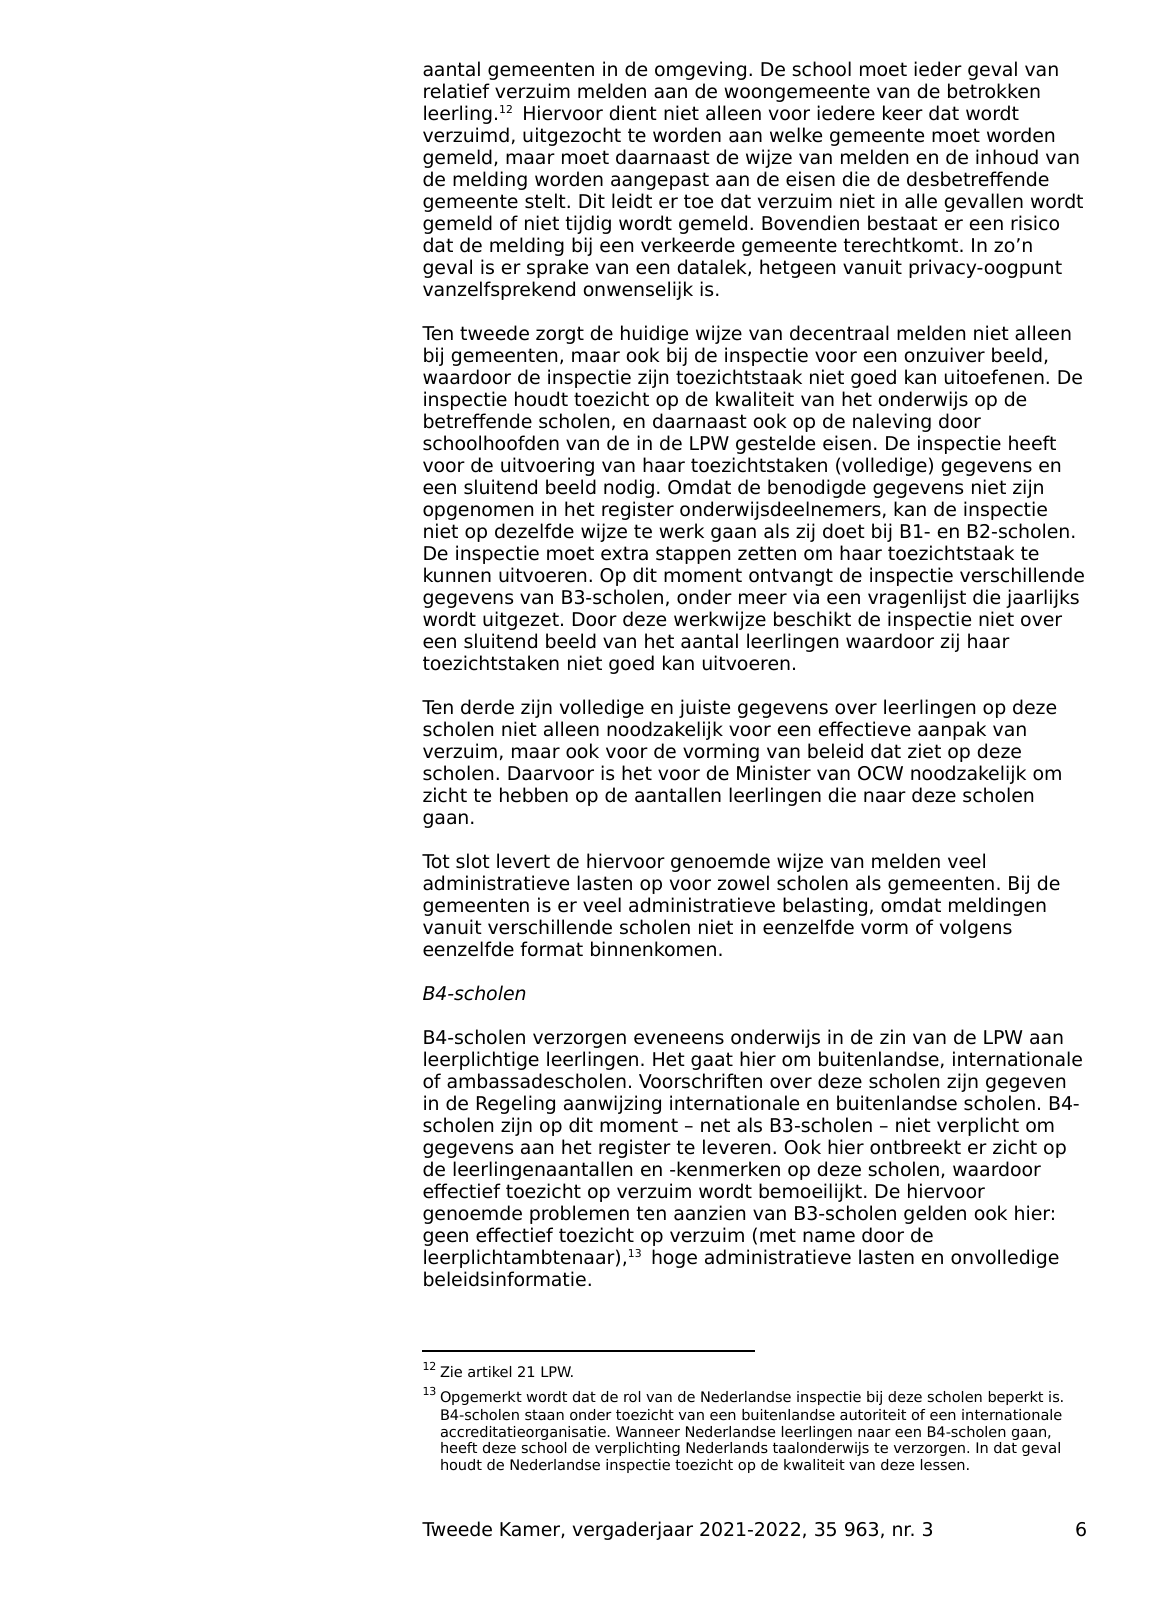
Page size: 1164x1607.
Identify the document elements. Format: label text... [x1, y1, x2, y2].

subtitle B4-scholen [422, 983, 1087, 1005]
text B4-scholen verzorgen eveneens onderwijs in de zin van de LPW aan leerplichtige leerlingen. Het gaat hier om buitenlandse, internationale of ambassadescholen. Voorschriften over deze scholen zijn gegeven in de Regeling aanwijzing internationale en buitenlandse scholen. B4-scholen zijn op dit moment – net als B3-scholen – niet verplicht om gegevens aan het register te leveren. Ook hier ontbreekt er zicht op de leerlingenaantallen en -kenmerken op deze scholen, waardoor effectief toezicht op verzuim wordt bemoeilijkt. De hiervoor genoemde problemen ten aanzien van B3-scholen gelden ook hier: geen effectief toezicht op verzuim (met name door de leerplichtambtenaar), hoge administratieve lasten en onvolledige beleidsinformatie. [422, 1027, 1087, 1291]
text aantal gemeenten in de omgeving. De school moet ieder geval van relatief verzuim melden aan de woongemeente van de betrokken leerling. Hiervoor dient niet alleen voor iedere keer dat wordt verzuimd, uitgezocht te worden aan welke gemeente moet worden gemeld, maar moet daarnaast de wijze van melden en de inhoud van de melding worden aangepast aan de eisen die de desbetreffende gemeente stelt. Dit leidt er toe dat verzuim niet in alle gevallen wordt gemeld of niet tijdig wordt gemeld. Bovendien bestaat er een risico dat de melding bij een verkeerde gemeente terechtkomt. In zo’n geval is er sprake van een datalek, hetgeen vanuit privacy-oogpunt vanzelfsprekend onwenselijk is. [422, 59, 1087, 301]
text Zie artikel 21 LPW. [422, 1360, 1087, 1382]
text Tot slot levert de hiervoor genoemde wijze van melden veel administratieve lasten op voor zowel scholen als gemeenten. Bij de gemeenten is er veel administratieve belasting, omdat meldingen vanuit verschillende scholen niet in eenzelfde vorm of volgens eenzelfde format binnenkomen. [422, 851, 1087, 961]
text Ten tweede zorgt de huidige wijze van decentraal melden niet alleen bij gemeenten, maar ook bij de inspectie voor een onzuiver beeld, waardoor de inspectie zijn toezichtstaak niet goed kan uitoefenen. De inspectie houdt toezicht op de kwaliteit van het onderwijs op de betreffende scholen, en daarnaast ook op de naleving door schoolhoofden van de in de LPW gestelde eisen. De inspectie heeft voor de uitvoering van haar toezichtstaken (volledige) gegevens en een sluitend beeld nodig. Omdat de benodigde gegevens niet zijn opgenomen in het register onderwijsdeelnemers, kan de inspectie niet op dezelfde wijze te werk gaan als zij doet bij B1- en B2-scholen. De inspectie moet extra stappen zetten om haar toezichtstaak te kunnen uitvoeren. Op dit moment ontvangt de inspectie verschillende gegevens van B3-scholen, onder meer via een vragenlijst die jaarlijks wordt uitgezet. Door deze werkwijze beschikt de inspectie niet over een sluitend beeld van het aantal leerlingen waardoor zij haar toezichtstaken niet goed kan uitvoeren. [422, 323, 1087, 675]
text Opgemerkt wordt dat de rol van de Nederlandse inspectie bij deze scholen beperkt is. B4-scholen staan onder toezicht van een buitenlandse autoriteit of een internationale accreditatieorganisatie. Wanneer Nederlandse leerlingen naar een B4-scholen gaan, heeft deze school de verplichting Nederlands taalonderwijs te verzorgen. In dat geval houdt de Nederlandse inspectie toezicht op de kwaliteit van deze lessen. [422, 1385, 1087, 1474]
text Ten derde zijn volledige en juiste gegevens over leerlingen op deze scholen niet alleen noodzakelijk voor een effectieve aanpak van verzuim, maar ook voor de vorming van beleid dat ziet op deze scholen. Daarvoor is het voor de Minister van OCW noodzakelijk om zicht te hebben op de aantallen leerlingen die naar deze scholen gaan. [422, 697, 1087, 829]
